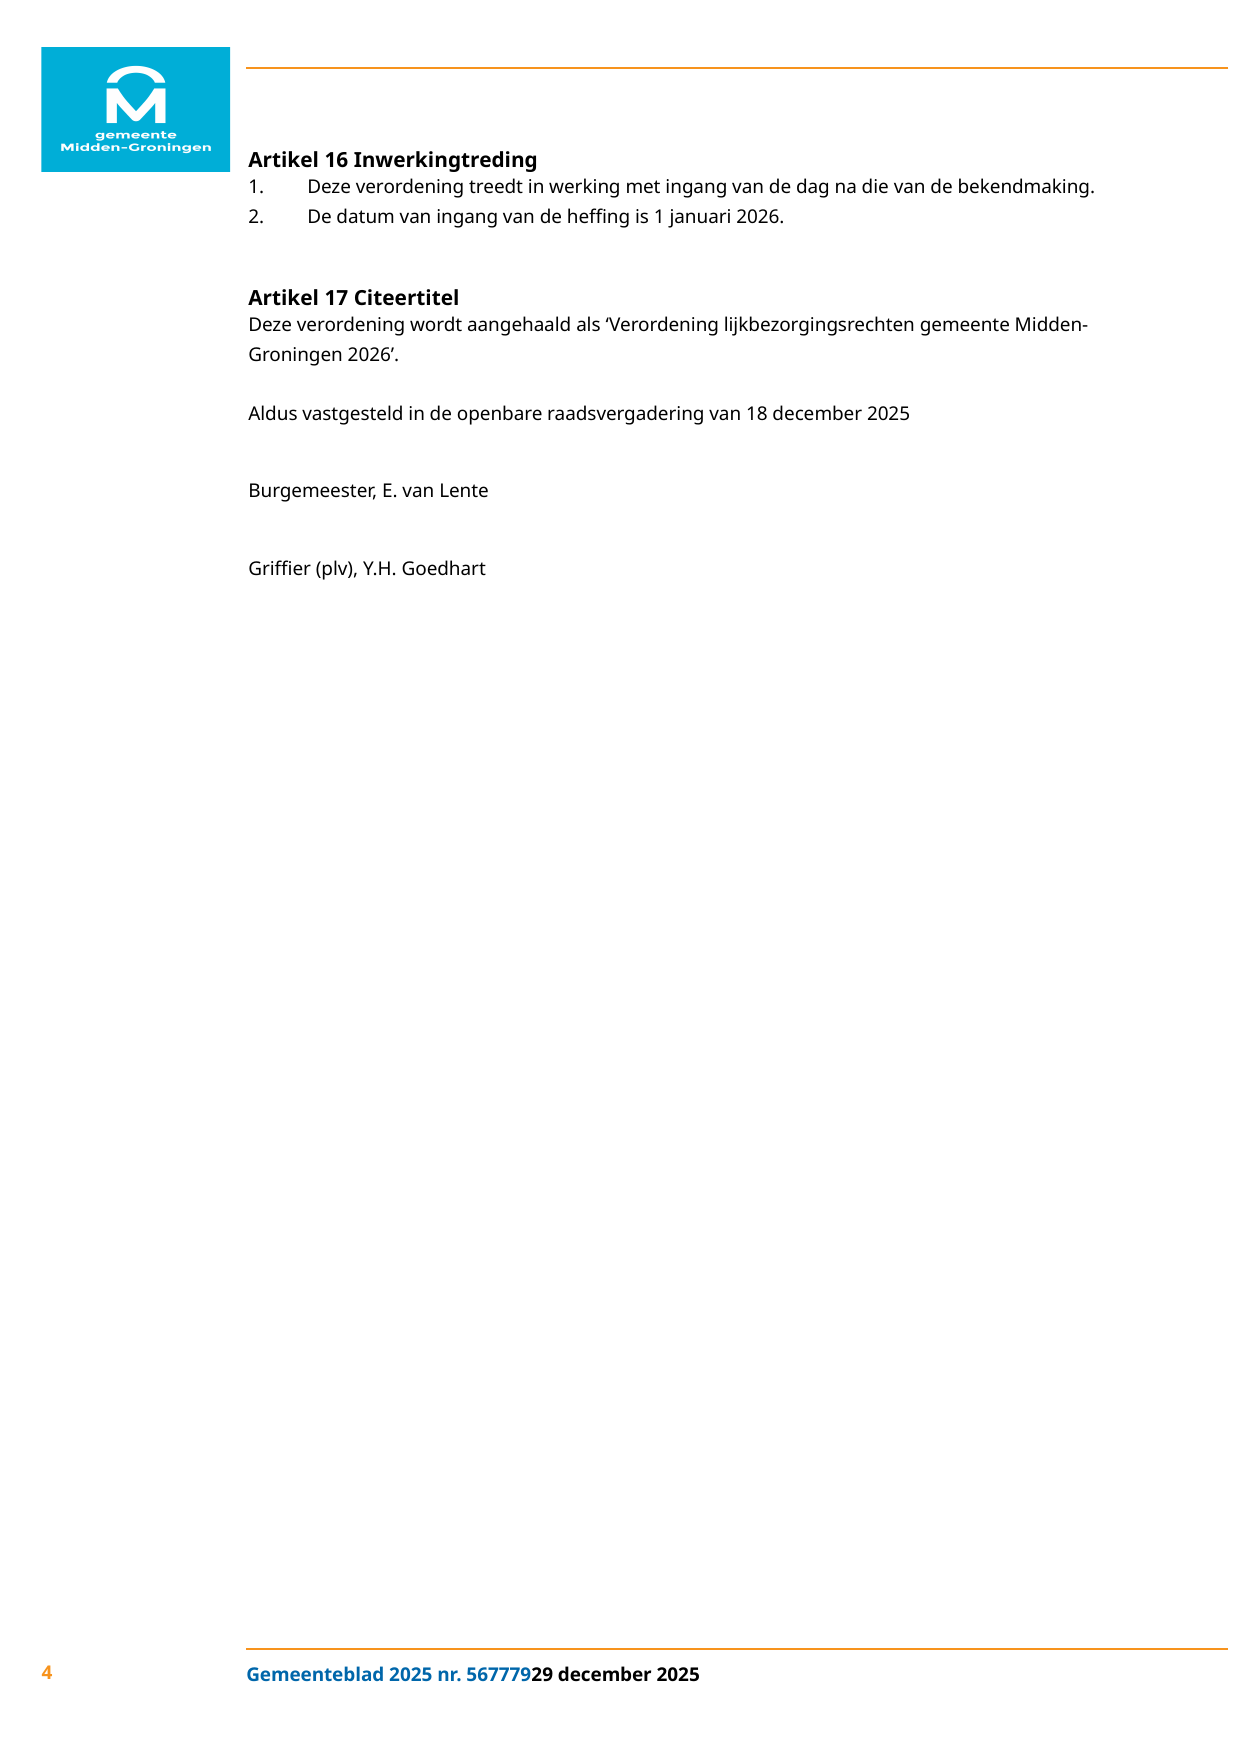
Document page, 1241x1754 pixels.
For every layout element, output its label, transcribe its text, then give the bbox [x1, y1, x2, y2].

text Aldus vastgesteld in de openbare raadsvergadering van 18 december 2025 [248, 400, 1152, 426]
picture [184, 146, 190, 153]
picture [107, 89, 165, 122]
text Griffier (plv), Y.H. Goedhart [248, 555, 1152, 581]
text Burgemeester, E. van Lente [248, 478, 1152, 503]
text Artikel 16 Inwerkingtreding [248, 145, 1152, 174]
list Deze verordening treedt in werking met ingang van de dag na die van de bekendmaking. [248, 174, 1152, 199]
text Deze verordening wordt aangehaald als ‘Verordening lijkbezorgingsrechten gemeente Midden-Groningen 2026’. [248, 312, 1152, 367]
list De datum van ingang van de heffing is 1 januari 2026. [248, 203, 1152, 229]
text Artikel 17 Citeertitel [248, 283, 1152, 312]
picture [108, 66, 164, 82]
